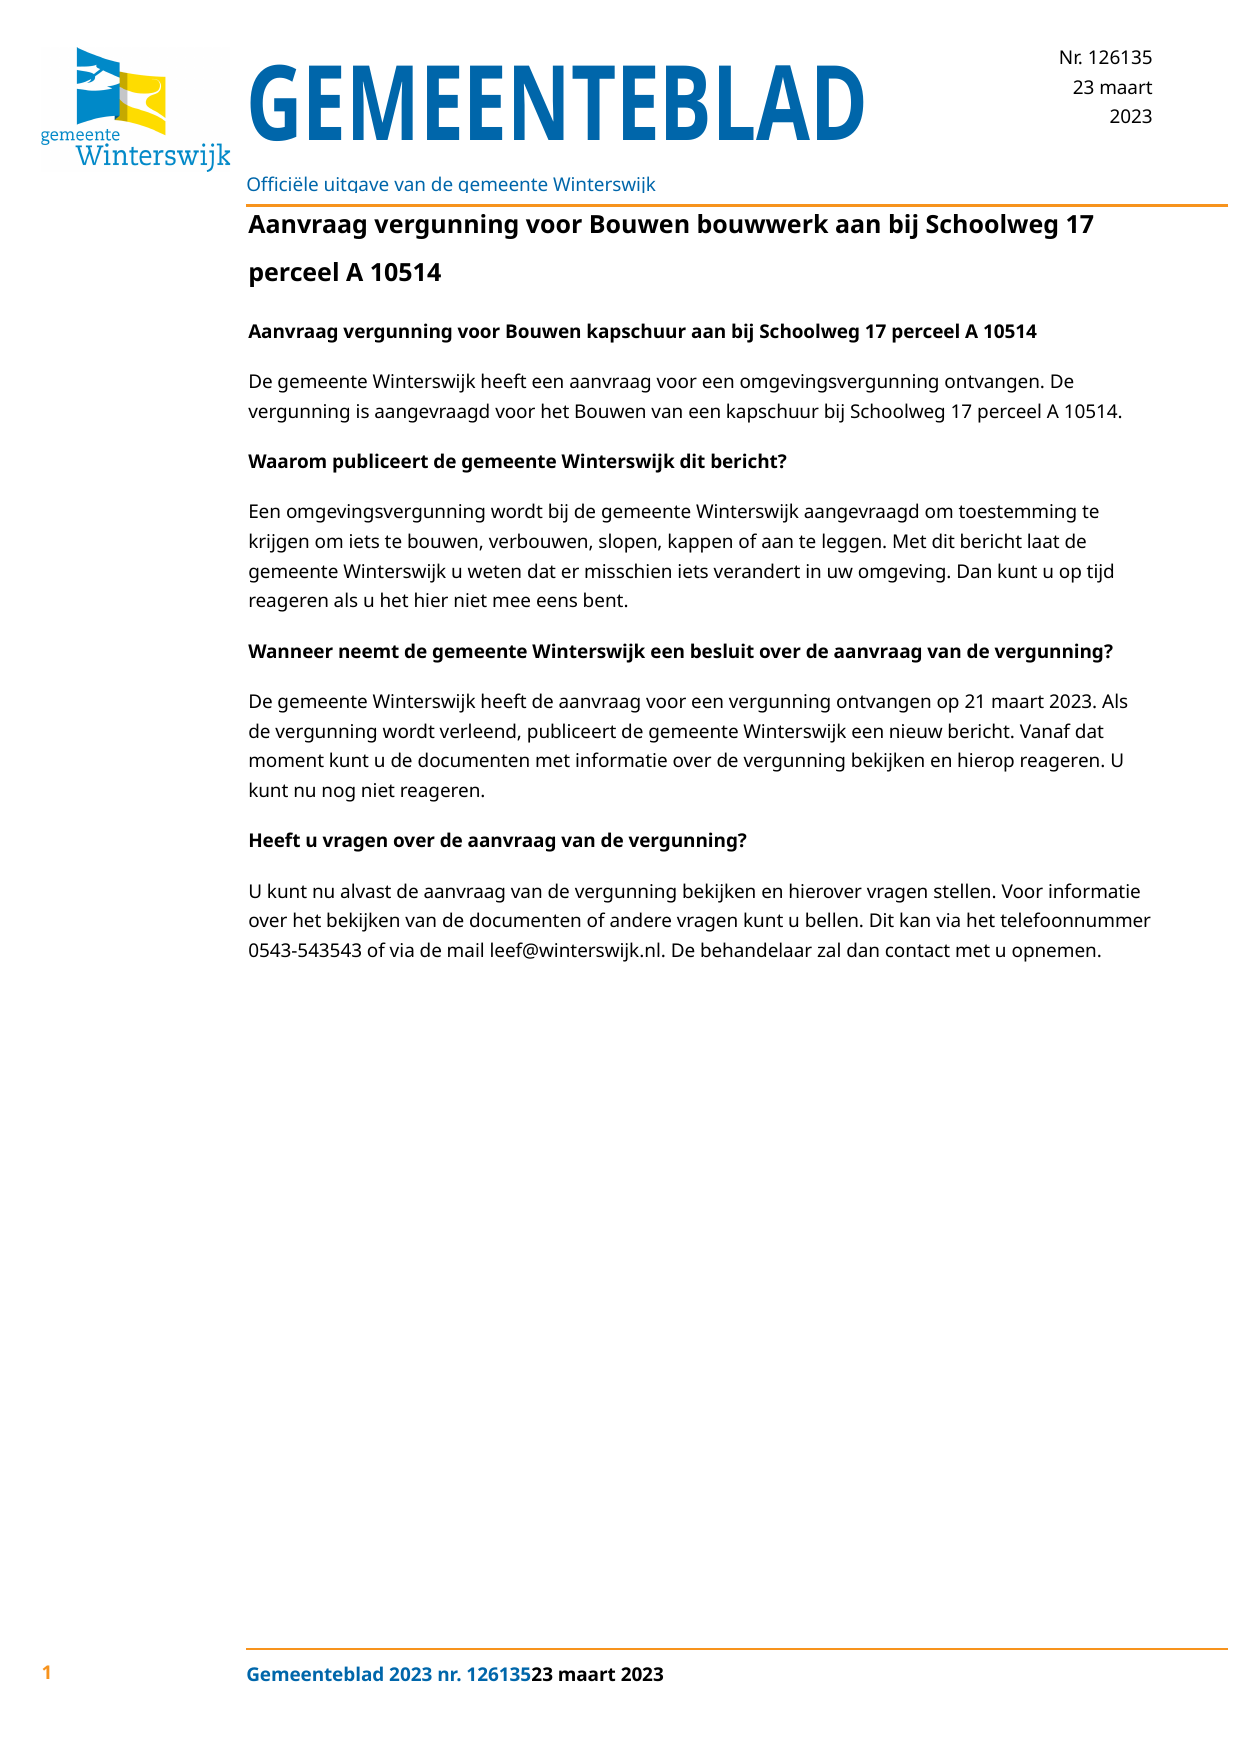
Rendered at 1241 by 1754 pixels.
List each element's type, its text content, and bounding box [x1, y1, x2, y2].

text Waarom publiceert de gemeente Winterswijk dit bericht? [248, 448, 1152, 474]
picture [41, 47, 231, 172]
text De gemeente Winterswijk heeft de aanvraag voor een vergunning ontvangen op 21 maart 2023. Als de vergunning wordt verleend, publiceert de gemeente Winterswijk een nieuw bericht. Vanaf dat moment kunt u de documenten met informatie over de vergunning bekijken en hierop reageren. U kunt nu nog niet reageren. [248, 688, 1152, 803]
text Wanneer neemt de gemeente Winterswijk een besluit over de aanvraag van de vergunning? [248, 638, 1152, 664]
text Aanvraag vergunning voor Bouwen kapschuur aan bij Schoolweg 17 perceel A 10514 [248, 318, 1152, 344]
picture [225, 153, 231, 162]
text De gemeente Winterswijk heeft een aanvraag voor een omgevingsvergunning ontvangen. De vergunning is aangevraagd voor het Bouwen van een kapschuur bij Schoolweg 17 perceel A 10514. [248, 368, 1152, 424]
text Heeft u vragen over de aanvraag van de vergunning? [248, 827, 1152, 853]
text U kunt nu alvast de aanvraag van de vergunning bekijken en hierover vragen stellen. Voor informatie over het bekijken van de documenten of andere vragen kunt u bellen. Dit kan via het telefoonnummer 0543-543543 of via de mail leef@winterswijk.nl. De behandelaar zal dan contact met u opnemen. [248, 878, 1152, 963]
text Een omgevingsvergunning wordt bij de gemeente Winterswijk aangevraagd om toestemming te krijgen om iets te bouwen, verbouwen, slopen, kappen of aan te leggen. Met dit bericht laat de gemeente Winterswijk u weten dat er misschien iets verandert in uw omgeving. Dan kunt u op tijd reageren als u het hier niet mee eens bent. [248, 499, 1152, 613]
text Aanvraag vergunning voor Bouwen bouwwerk aan bij Schoolweg 17 perceel A 10514 [248, 207, 1152, 288]
